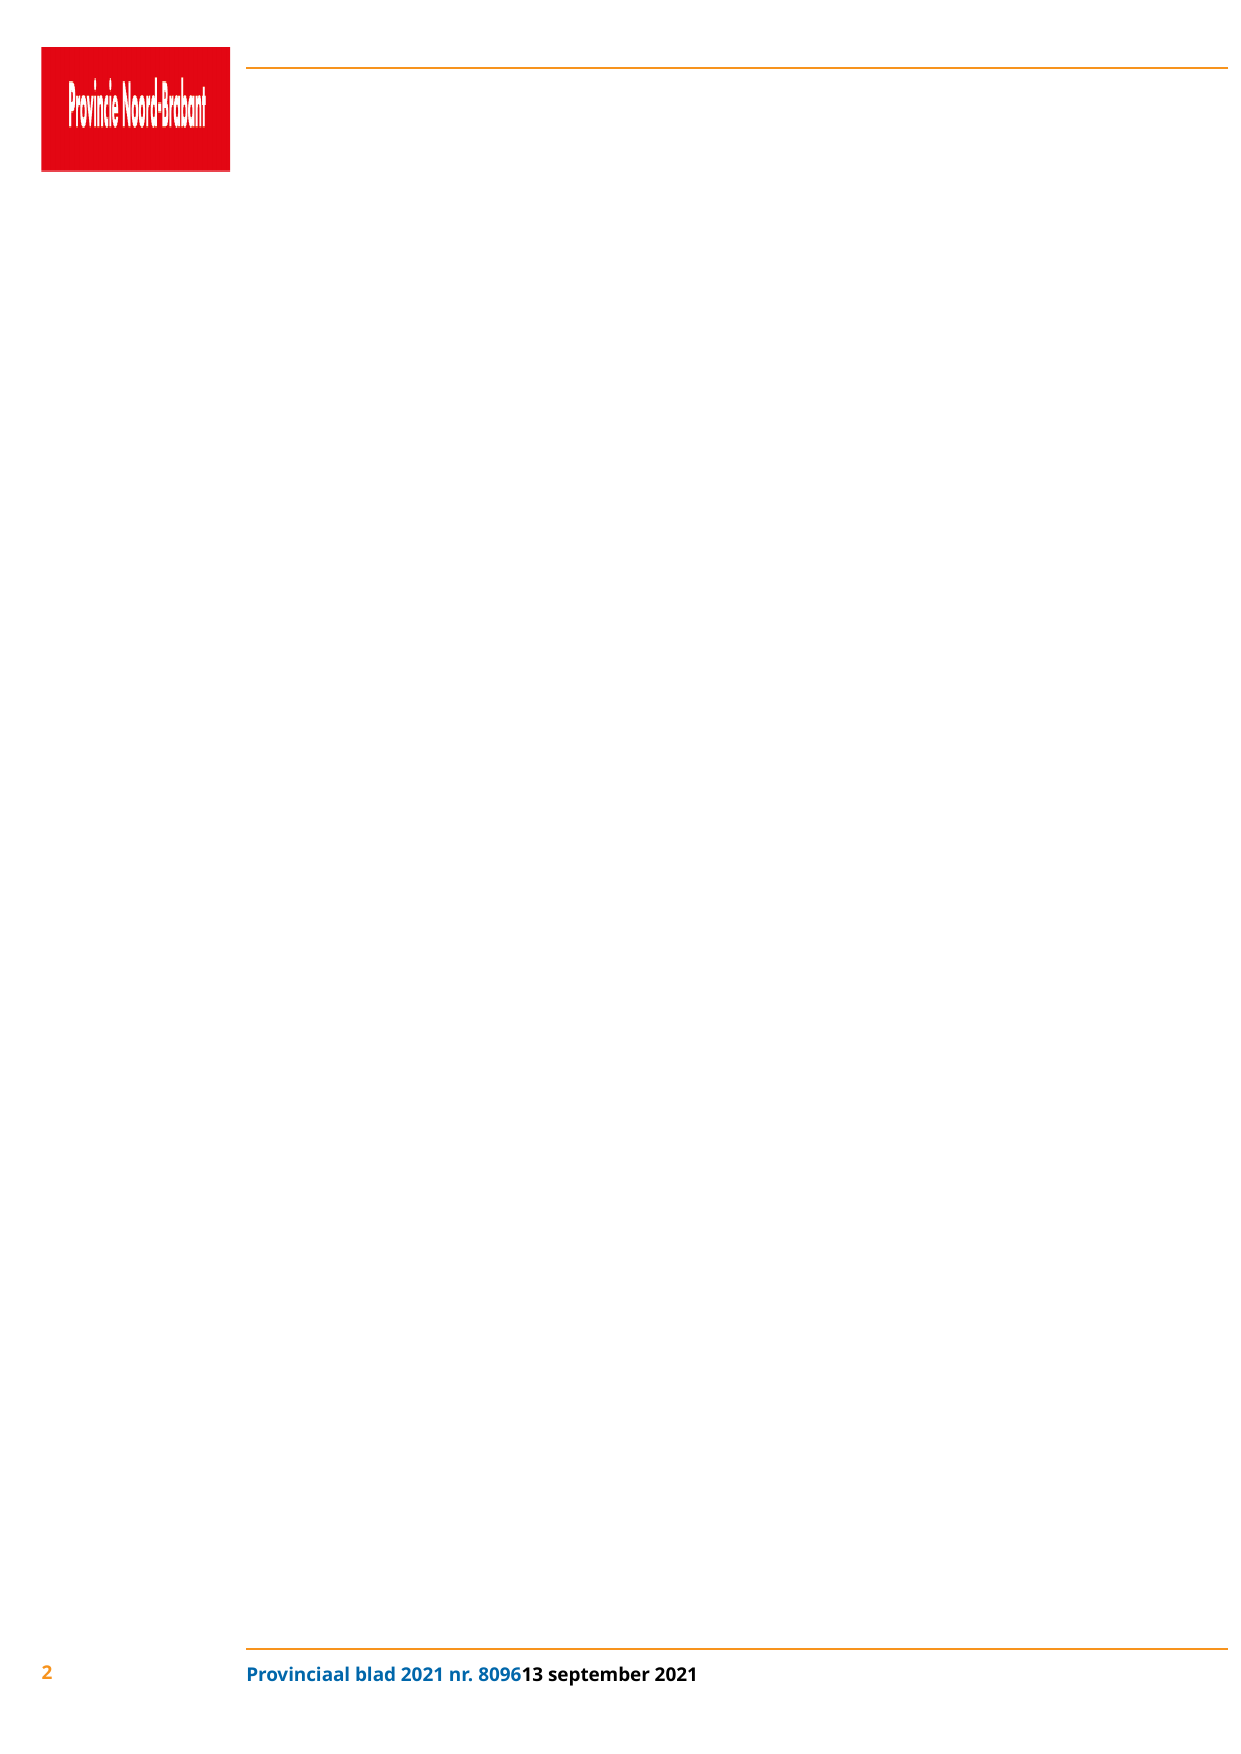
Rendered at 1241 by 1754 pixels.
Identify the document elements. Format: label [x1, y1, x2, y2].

picture [41, 47, 231, 172]
